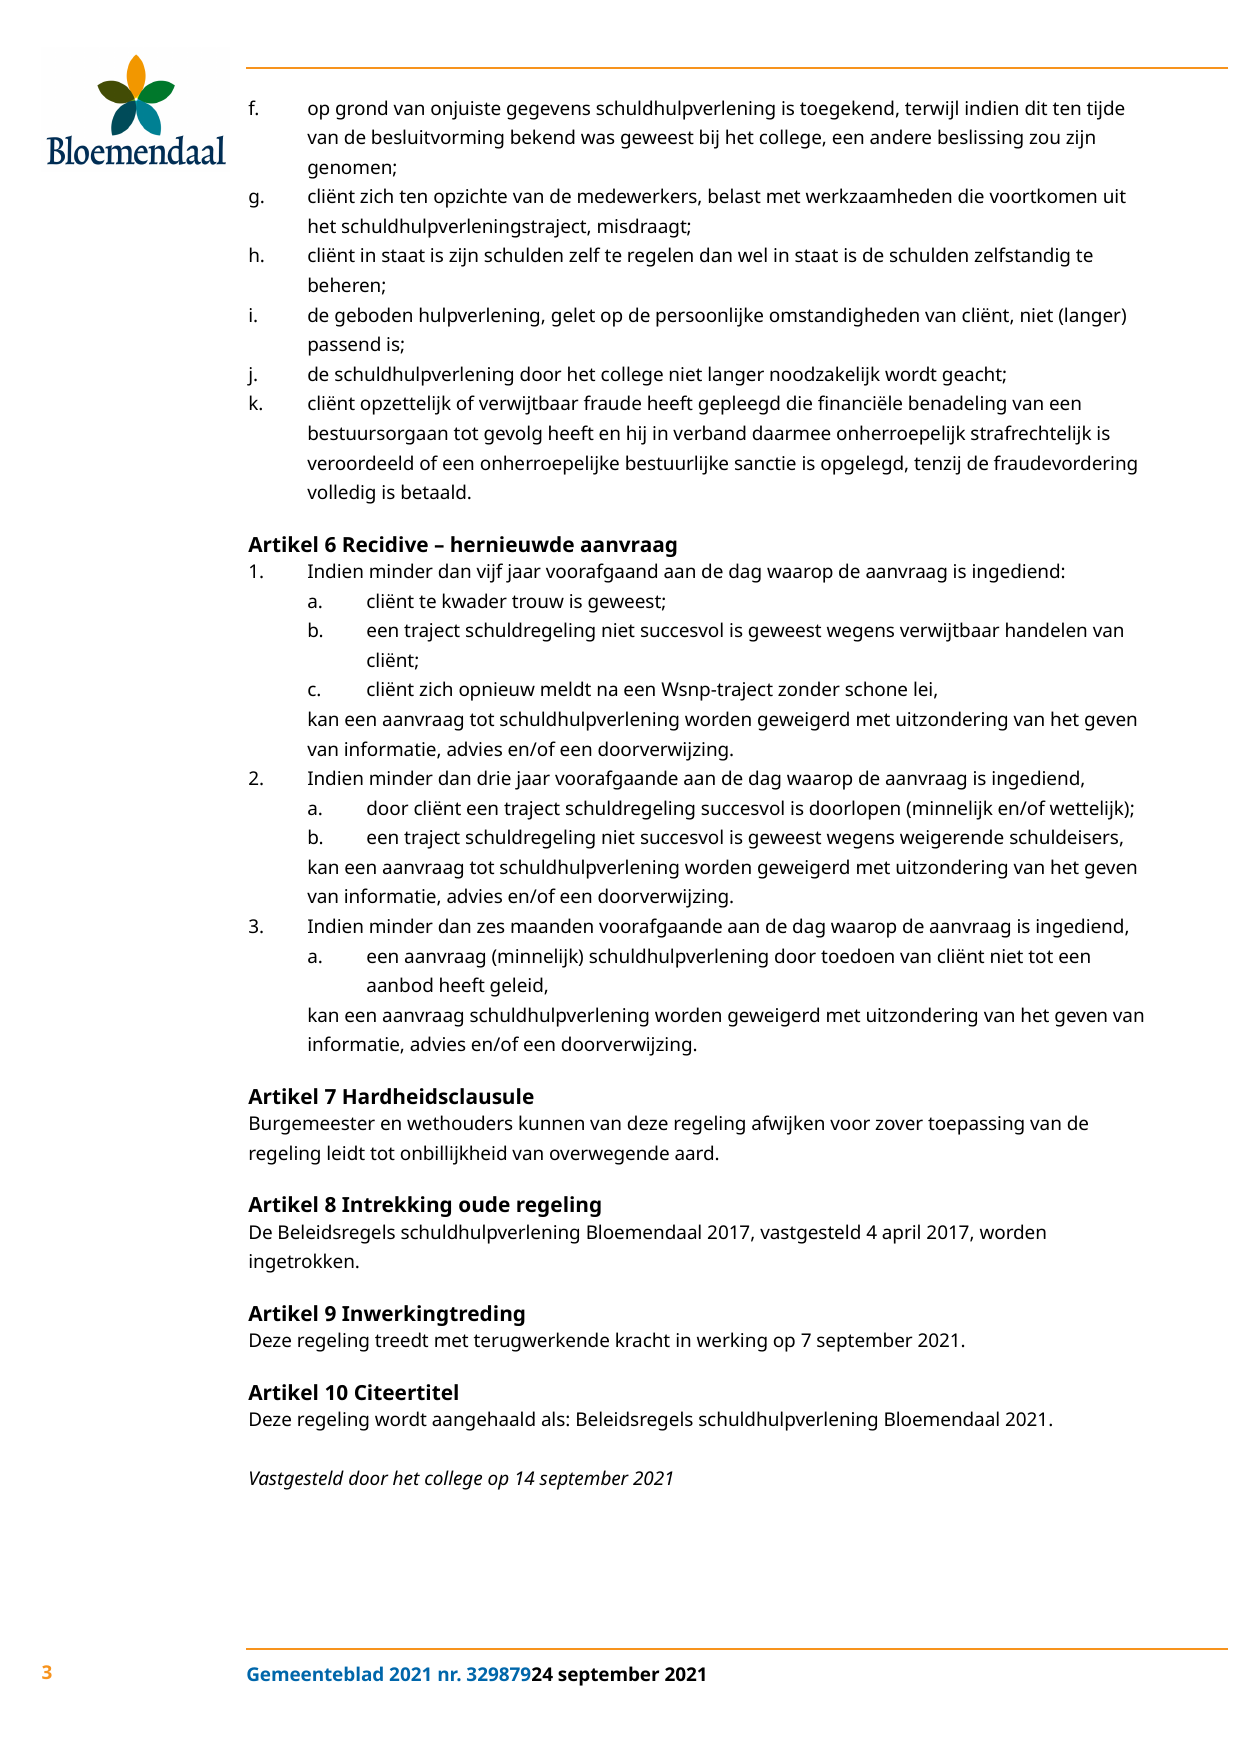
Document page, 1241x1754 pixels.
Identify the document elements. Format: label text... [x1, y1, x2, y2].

list cliënt opzettelijk of verwijtbaar fraude heeft gepleegd die financiële benadeling van een bestuursorgaan tot gevolg heeft en hij in verband daarmee onherroepelijk strafrechtelijk is veroordeeld of een onherroepelijke bestuurlijke sanctie is opgelegd, tenzij de fraudevordering volledig is betaald. [248, 391, 1152, 505]
list de geboden hulpverlening, gelet op de persoonlijke omstandigheden van cliënt, niet (langer) passend is; [248, 302, 1152, 357]
text Artikel 6 Recidive – hernieuwde aanvraag [248, 530, 1152, 558]
text Deze regeling treedt met terugwerkende kracht in werking op 7 september 2021. [248, 1327, 1152, 1353]
text Vastgesteld door het college op 14 september 2021 [248, 1465, 1152, 1491]
text De Beleidsregels schuldhulpverlening Bloemendaal 2017, vastgesteld 4 april 2017, worden ingetrokken. [248, 1219, 1152, 1274]
list Indien minder dan zes maanden voorafgaande aan de dag waarop de aanvraag is ingediend, [248, 913, 1152, 939]
list cliënt in staat is zijn schulden zelf te regelen dan wel in staat is de schulden zelfstandig te beheren; [248, 243, 1152, 298]
text Artikel 8 Intrekking oude regeling [248, 1190, 1152, 1219]
text Artikel 10 Citeertitel [248, 1378, 1152, 1406]
list een traject schuldregeling niet succesvol is geweest wegens weigerende schuldeisers, [307, 824, 1152, 850]
list Indien minder dan drie jaar voorafgaande aan de dag waarop de aanvraag is ingediend, [248, 765, 1152, 791]
list cliënt te kwader trouw is geweest; [307, 588, 1152, 613]
text Deze regeling wordt aangehaald als: Beleidsregels schuldhulpverlening Bloemendaal 2021. [248, 1406, 1152, 1432]
text Artikel 7 Hardheidsclausule [248, 1082, 1152, 1110]
picture [41, 47, 231, 172]
list cliënt zich opnieuw meldt na een Wsnp-traject zonder schone lei, [307, 677, 1152, 702]
list door cliënt een traject schuldregeling succesvol is doorlopen (minnelijk en/of wettelijk); [307, 795, 1152, 821]
list een aanvraag (minnelijk) schuldhulpverlening door toedoen van cliënt niet tot een aanbod heeft geleid, [307, 943, 1152, 998]
text Artikel 9 Inwerkingtreding [248, 1299, 1152, 1327]
list kan een aanvraag tot schuldhulpverlening worden geweigerd met uitzondering van het geven van informatie, advies en/of een doorverwijzing. [248, 706, 1152, 761]
list Indien minder dan vijf jaar voorafgaand aan de dag waarop de aanvraag is ingediend: [248, 558, 1152, 584]
text Burgemeester en wethouders kunnen van deze regeling afwijken voor zover toepassing van de regeling leidt tot onbillijkheid van overwegende aard. [248, 1110, 1152, 1166]
list een traject schuldregeling niet succesvol is geweest wegens verwijtbaar handelen van cliënt; [307, 617, 1152, 673]
list de schuldhulpverlening door het college niet langer noodzakelijk wordt geacht; [248, 361, 1152, 387]
list op grond van onjuiste gegevens schuldhulpverlening is toegekend, terwijl indien dit ten tijde van de besluitvorming bekend was geweest bij het college, een andere beslissing zou zijn genomen; [248, 95, 1152, 180]
list cliënt zich ten opzichte van de medewerkers, belast met werkzaamheden die voortkomen uit het schuldhulpverleningstraject, misdraagt; [248, 183, 1152, 239]
list kan een aanvraag schuldhulpverlening worden geweigerd met uitzondering van het geven van informatie, advies en/of een doorverwijzing. [248, 1002, 1152, 1057]
list kan een aanvraag tot schuldhulpverlening worden geweigerd met uitzondering van het geven van informatie, advies en/of een doorverwijzing. [248, 854, 1152, 909]
